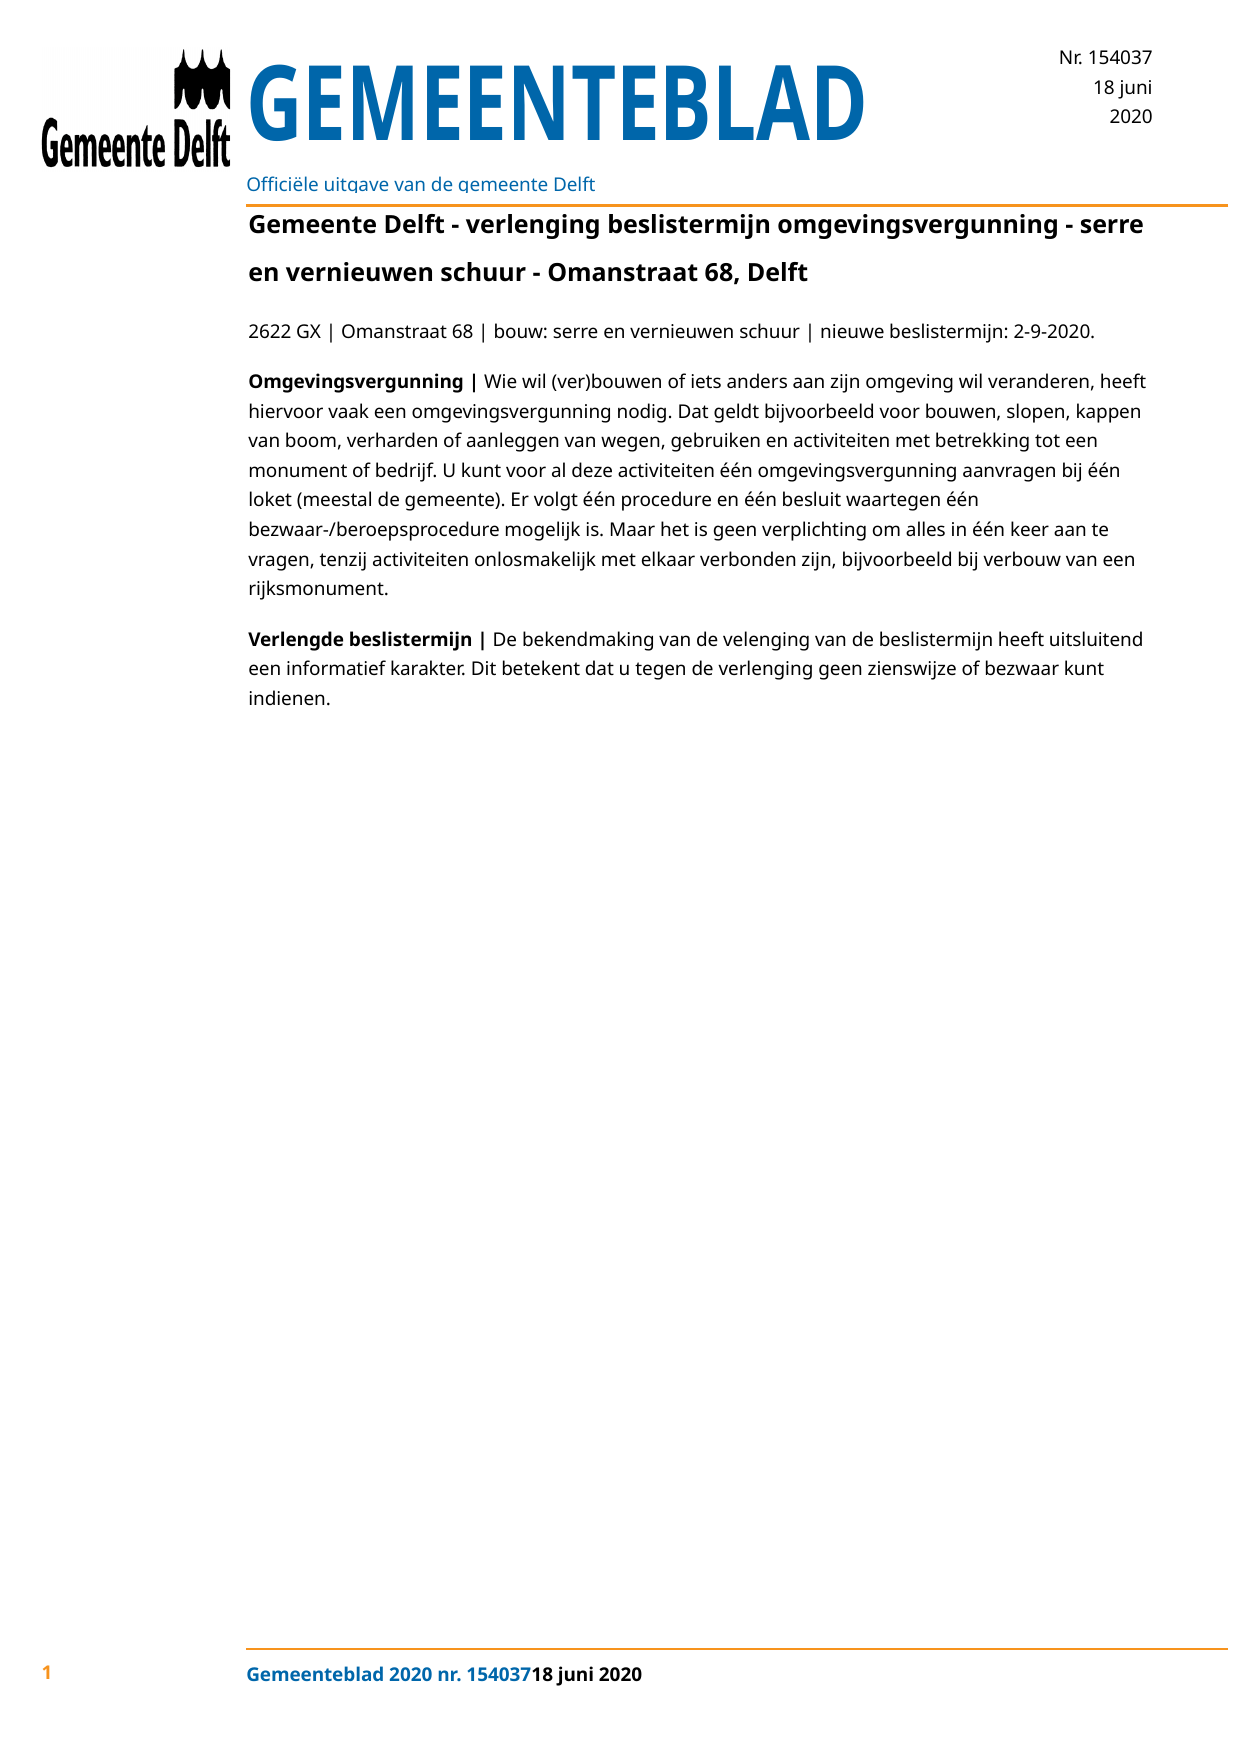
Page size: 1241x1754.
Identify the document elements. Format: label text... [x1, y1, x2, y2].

picture [41, 47, 231, 172]
text Omgevingsvergunning | Wie wil (ver)bouwen of iets anders aan zijn omgeving wil veranderen, heeft hiervoor vaak een omgevingsvergunning nodig. Dat geldt bijvoorbeeld voor bouwen, slopen, kappen van boom, verharden of aanleggen van wegen, gebruiken en activiteiten met betrekking tot een monument of bedrijf. U kunt voor al deze activiteiten één omgevingsvergunning aanvragen bij één loket (meestal de gemeente). Er volgt één procedure en één besluit waartegen één bezwaar-/beroepsprocedure mogelijk is. Maar het is geen verplichting om alles in één keer aan te vragen, tenzij activiteiten onlosmakelijk met elkaar verbonden zijn, bijvoorbeeld bij verbouw van een rijksmonument. [248, 368, 1152, 601]
text Verlengde beslistermijn | De bekendmaking van de velenging van de beslistermijn heeft uitsluitend een informatief karakter. Dit betekent dat u tegen de verlenging geen zienswijze of bezwaar kunt indienen. [248, 626, 1152, 711]
text Gemeente Delft - verlenging beslistermijn omgevingsvergunning - serre en vernieuwen schuur - Omanstraat 68, Delft [248, 207, 1152, 288]
text 2622 GX | Omanstraat 68 | bouw: serre en vernieuwen schuur | nieuwe beslistermijn: 2-9-2020. [248, 318, 1152, 344]
